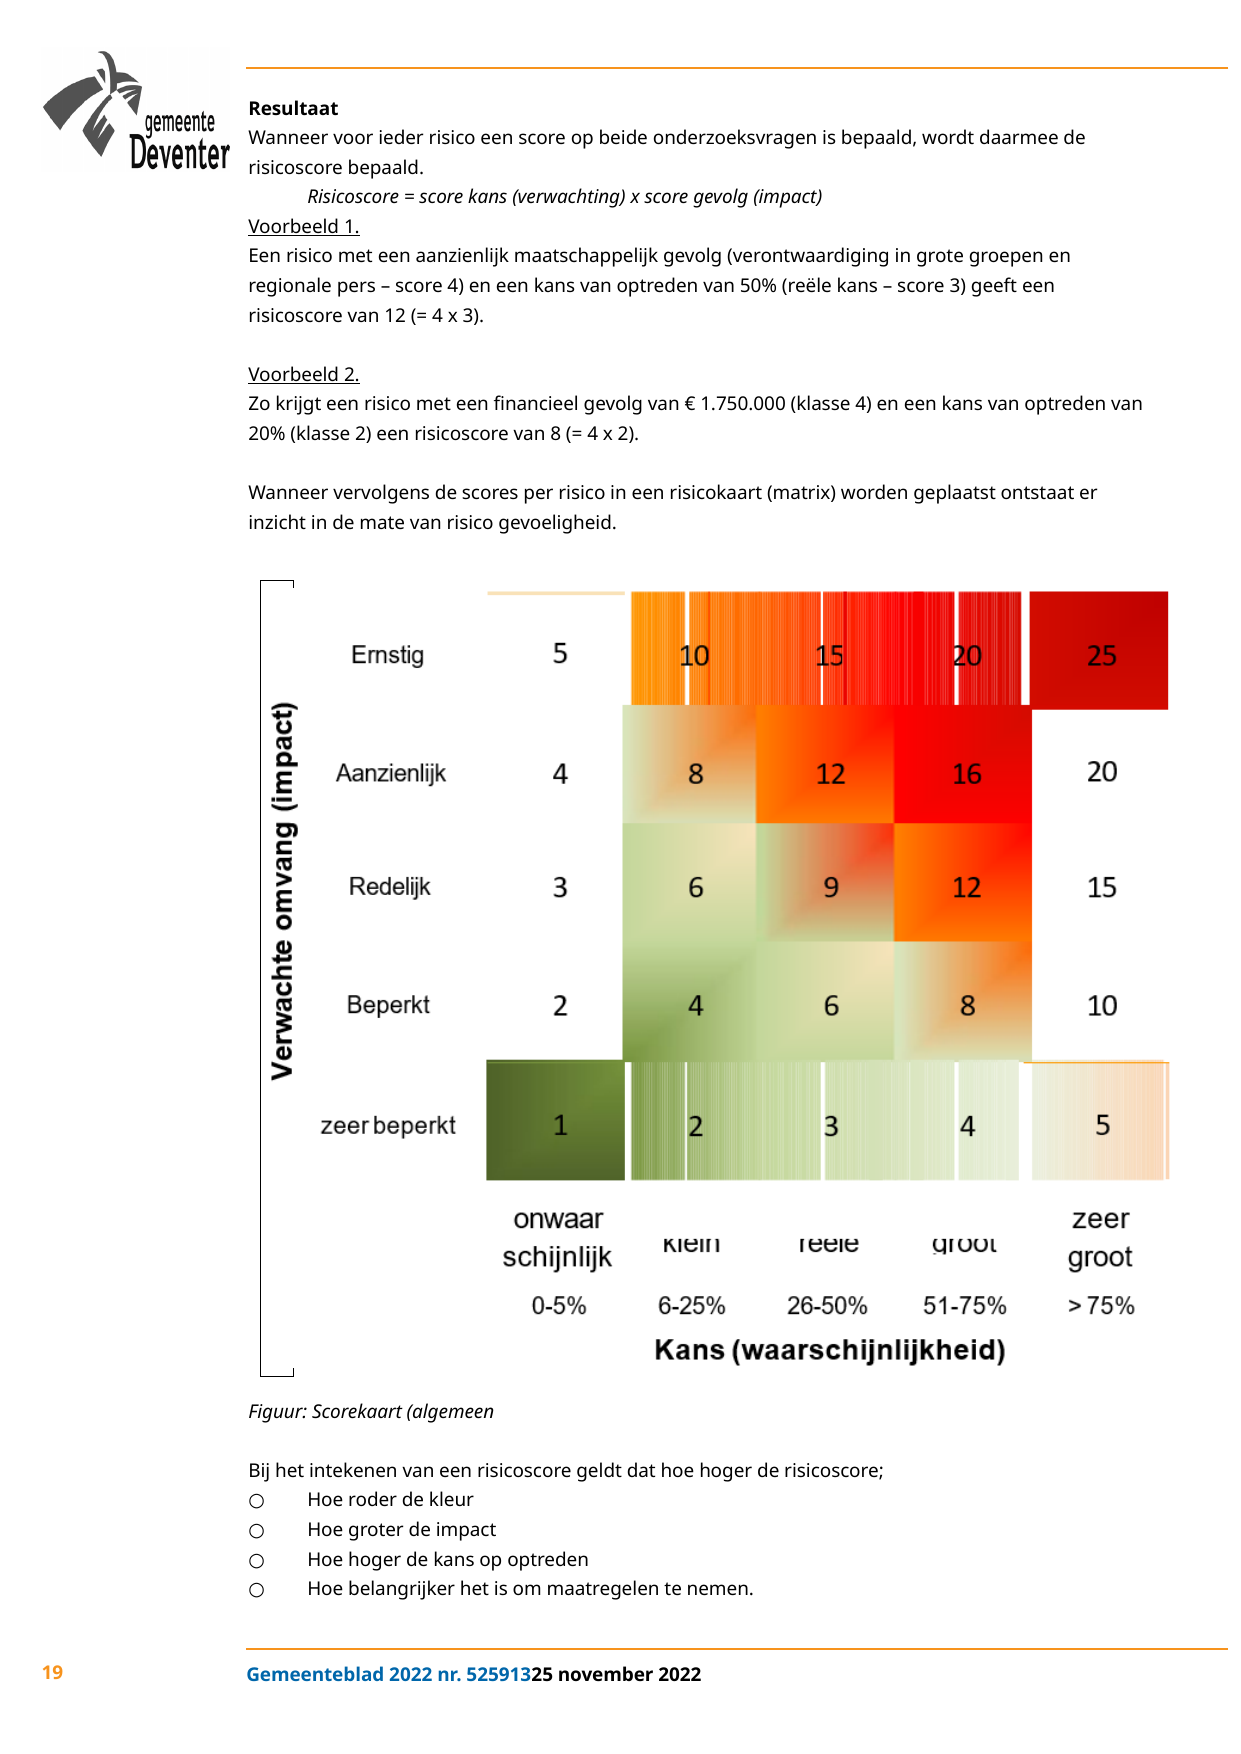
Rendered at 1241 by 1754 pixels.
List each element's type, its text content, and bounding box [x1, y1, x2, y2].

text Resultaat [248, 95, 1152, 121]
text Voorbeeld 1. [248, 213, 1152, 239]
text Figuur: Scorekaart (algemeen [248, 1398, 1152, 1423]
list Risicoscore = score kans (verwachting) x score gevolg (impact) [248, 183, 1152, 209]
text Een risico met een aanzienlijk maatschappelijk gevolg (verontwaardiging in grote groepen en regionale pers – score 4) en een kans van optreden van 50% (reële kans – score 3) geeft een risicoscore van 12 (= 4 x 3). [248, 243, 1152, 328]
picture [41, 47, 231, 172]
list Hoe hoger de kans op optreden [248, 1546, 1152, 1571]
text Bij het intekenen van een risicoscore geldt dat hoe hoger de risicoscore; [248, 1457, 1152, 1483]
text Voorbeeld 2. [248, 361, 1152, 387]
text Zo krijgt een risico met een financieel gevolg van € 1.750.000 (klasse 4) en een kans van optreden van 20% (klasse 2) een risicoscore van 8 (= 4 x 2). [248, 391, 1152, 446]
text Wanneer vervolgens de scores per risico in een risicokaart (matrix) worden geplaatst ontstaat er inzicht in de mate van risico gevoeligheid. [248, 479, 1152, 535]
list Hoe belangrijker het is om maatregelen te nemen. [248, 1575, 1152, 1601]
list Hoe roder de kleur [248, 1487, 1152, 1512]
text Wanneer voor ieder risico een score op beide onderzoeksvragen is bepaald, wordt daarmee de risicoscore bepaald. [248, 124, 1152, 180]
picture [268, 588, 1173, 1368]
list Hoe groter de impact [248, 1516, 1152, 1542]
